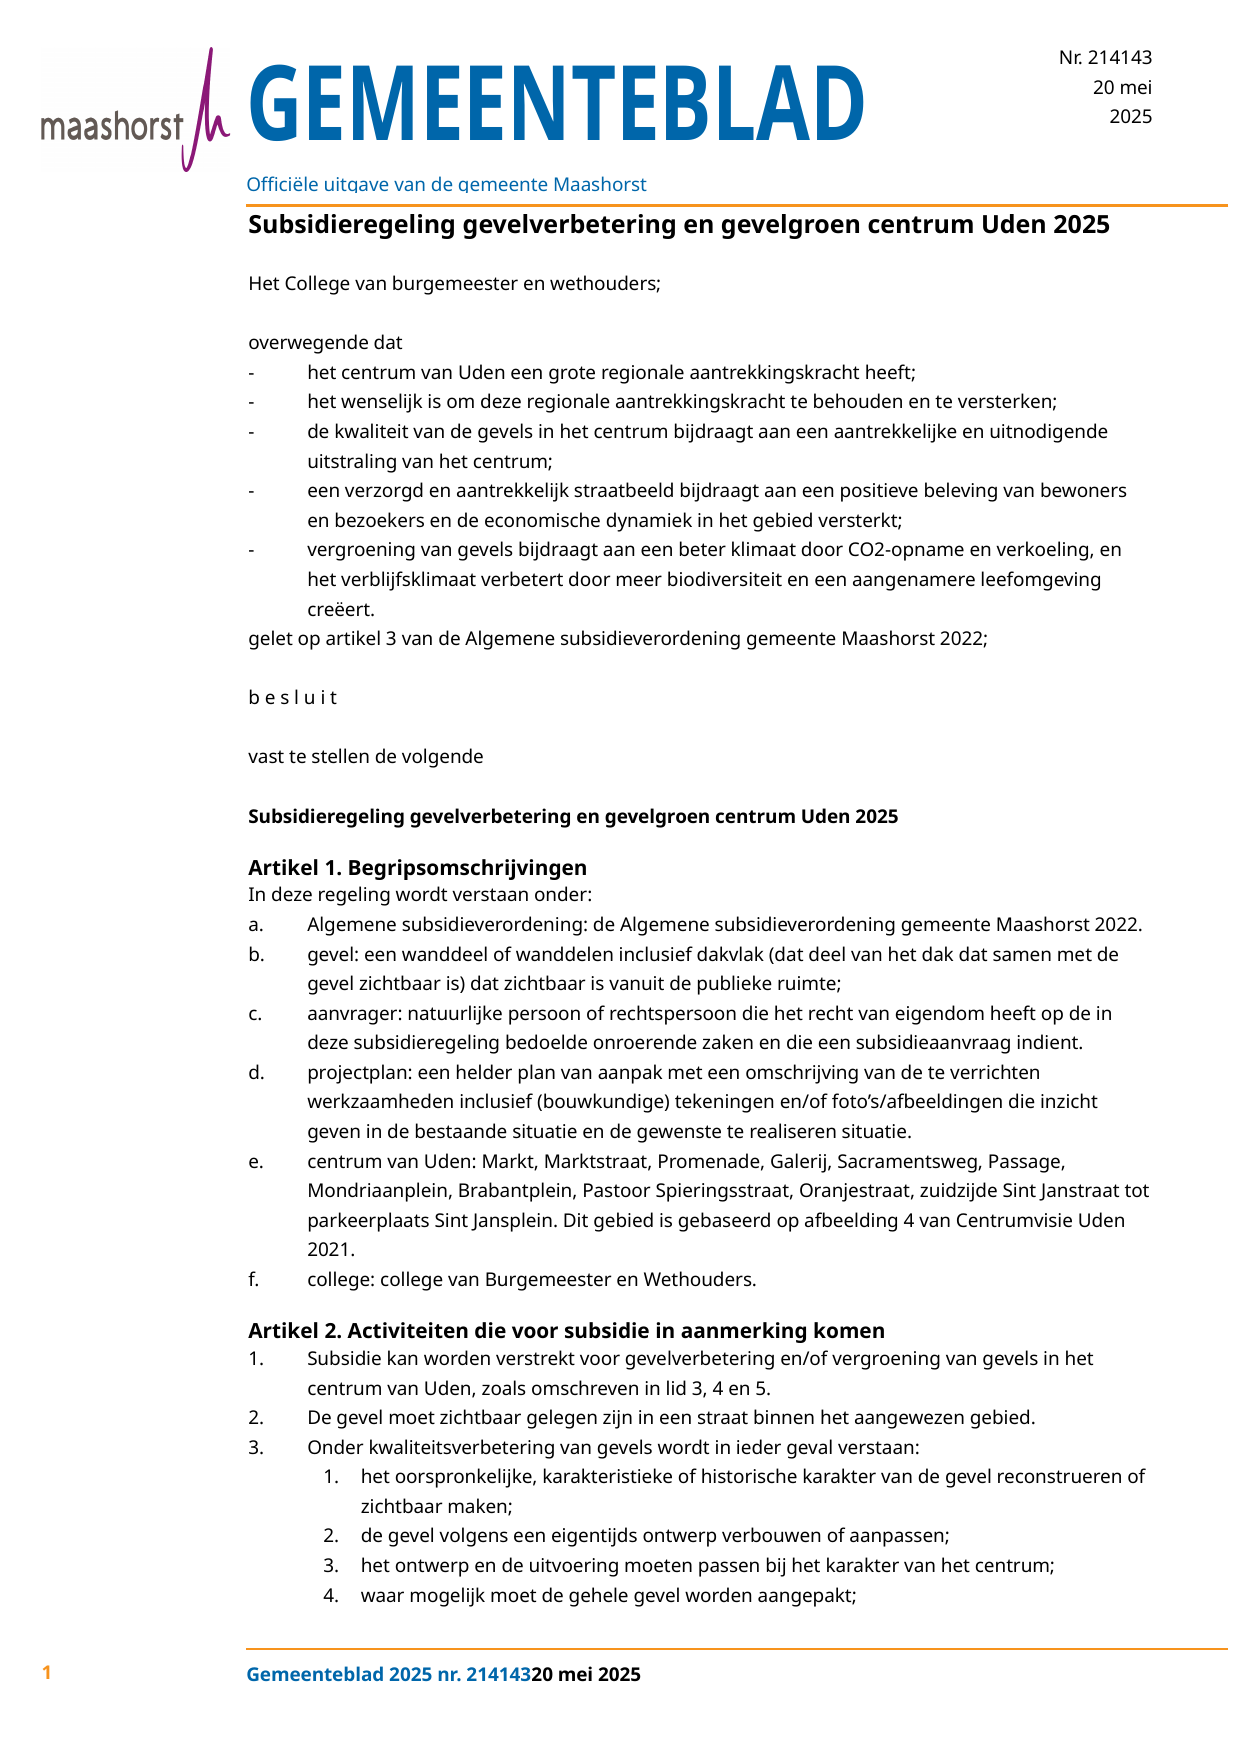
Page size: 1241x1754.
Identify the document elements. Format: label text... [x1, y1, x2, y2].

text Het College van burgemeester en wethouders; [248, 270, 1152, 296]
list het ontwerp en de uitvoering moeten passen bij het karakter van het centrum; [323, 1552, 1152, 1578]
text gelet op artikel 3 van de Algemene subsidieverordening gemeente Maashorst 2022; [248, 625, 1152, 651]
list Onder kwaliteitsverbetering van gevels wordt in ieder geval verstaan: [248, 1434, 1152, 1459]
text In deze regeling wordt verstaan onder: [248, 882, 1152, 907]
list college: college van Burgemeester en Wethouders. [248, 1266, 1152, 1292]
list het wenselijk is om deze regionale aantrekkingskracht te behouden en te versterken; [248, 389, 1152, 414]
list aanvrager: natuurlijke persoon of rechtspersoon die het recht van eigendom heeft op de in deze subsidieregeling bedoelde onroerende zaken en die een subsidieaanvraag indient. [248, 1000, 1152, 1055]
list projectplan: een helder plan van aanpak met een omschrijving van de te verrichten werkzaamheden inclusief (bouwkundige) tekeningen en/of foto’s/afbeeldingen die inzicht geven in de bestaande situatie en de gewenste te realiseren situatie. [248, 1059, 1152, 1144]
list waar mogelijk moet de gehele gevel worden aangepakt; [323, 1582, 1152, 1607]
list Subsidie kan worden verstrekt voor gevelverbetering en/of vergroening van gevels in het centrum van Uden, zoals omschreven in lid 3, 4 en 5. [248, 1345, 1152, 1400]
list Algemene subsidieverordening: de Algemene subsidieverordening gemeente Maashorst 2022. [248, 911, 1152, 937]
picture [41, 47, 231, 172]
text overwegende dat [248, 329, 1152, 355]
list De gevel moet zichtbaar gelegen zijn in een straat binnen het aangewezen gebied. [248, 1404, 1152, 1430]
text Artikel 2. Activiteiten die voor subsidie in aanmerking komen [248, 1317, 1152, 1345]
list een verzorgd en aantrekkelijk straatbeeld bijdraagt aan een positieve beleving van bewoners en bezoekers en de economische dynamiek in het gebied versterkt; [248, 477, 1152, 533]
text vast te stellen de volgende [248, 744, 1152, 769]
list centrum van Uden: Markt, Marktstraat, Promenade, Galerij, Sacramentsweg, Passage, Mondriaanplein, Brabantplein, Pastoor Spieringsstraat, Oranjestraat, zuidzijde Sint Janstraat tot parkeerplaats Sint Jansplein. Dit gebied is gebaseerd op afbeelding 4 van Centrumvisie Uden 2021. [248, 1148, 1152, 1262]
list de gevel volgens een eigentijds ontwerp verbouwen of aanpassen; [323, 1523, 1152, 1548]
text Subsidieregeling gevelverbetering en gevelgroen centrum Uden 2025 [248, 803, 1152, 828]
list het oorspronkelijke, karakteristieke of historische karakter van de gevel reconstrueren of zichtbaar maken; [323, 1463, 1152, 1519]
list gevel: een wanddeel of wanddelen inclusief dakvlak (dat deel van het dak dat samen met de gevel zichtbaar is) dat zichtbaar is vanuit de publieke ruimte; [248, 941, 1152, 996]
list vergroening van gevels bijdraagt aan een beter klimaat door CO2-opname en verkoeling, en het verblijfsklimaat verbetert door meer biodiversiteit en een aangenamere leefomgeving creëert. [248, 537, 1152, 621]
text Subsidieregeling gevelverbetering en gevelgroen centrum Uden 2025 [248, 207, 1152, 241]
text Artikel 1. Begripsomschrijvingen [248, 853, 1152, 882]
text b e s l u i t [248, 684, 1152, 710]
list de kwaliteit van de gevels in het centrum bijdraagt aan een aantrekkelijke en uitnodigende uitstraling van het centrum; [248, 418, 1152, 473]
list het centrum van Uden een grote regionale aantrekkingskracht heeft; [248, 359, 1152, 385]
